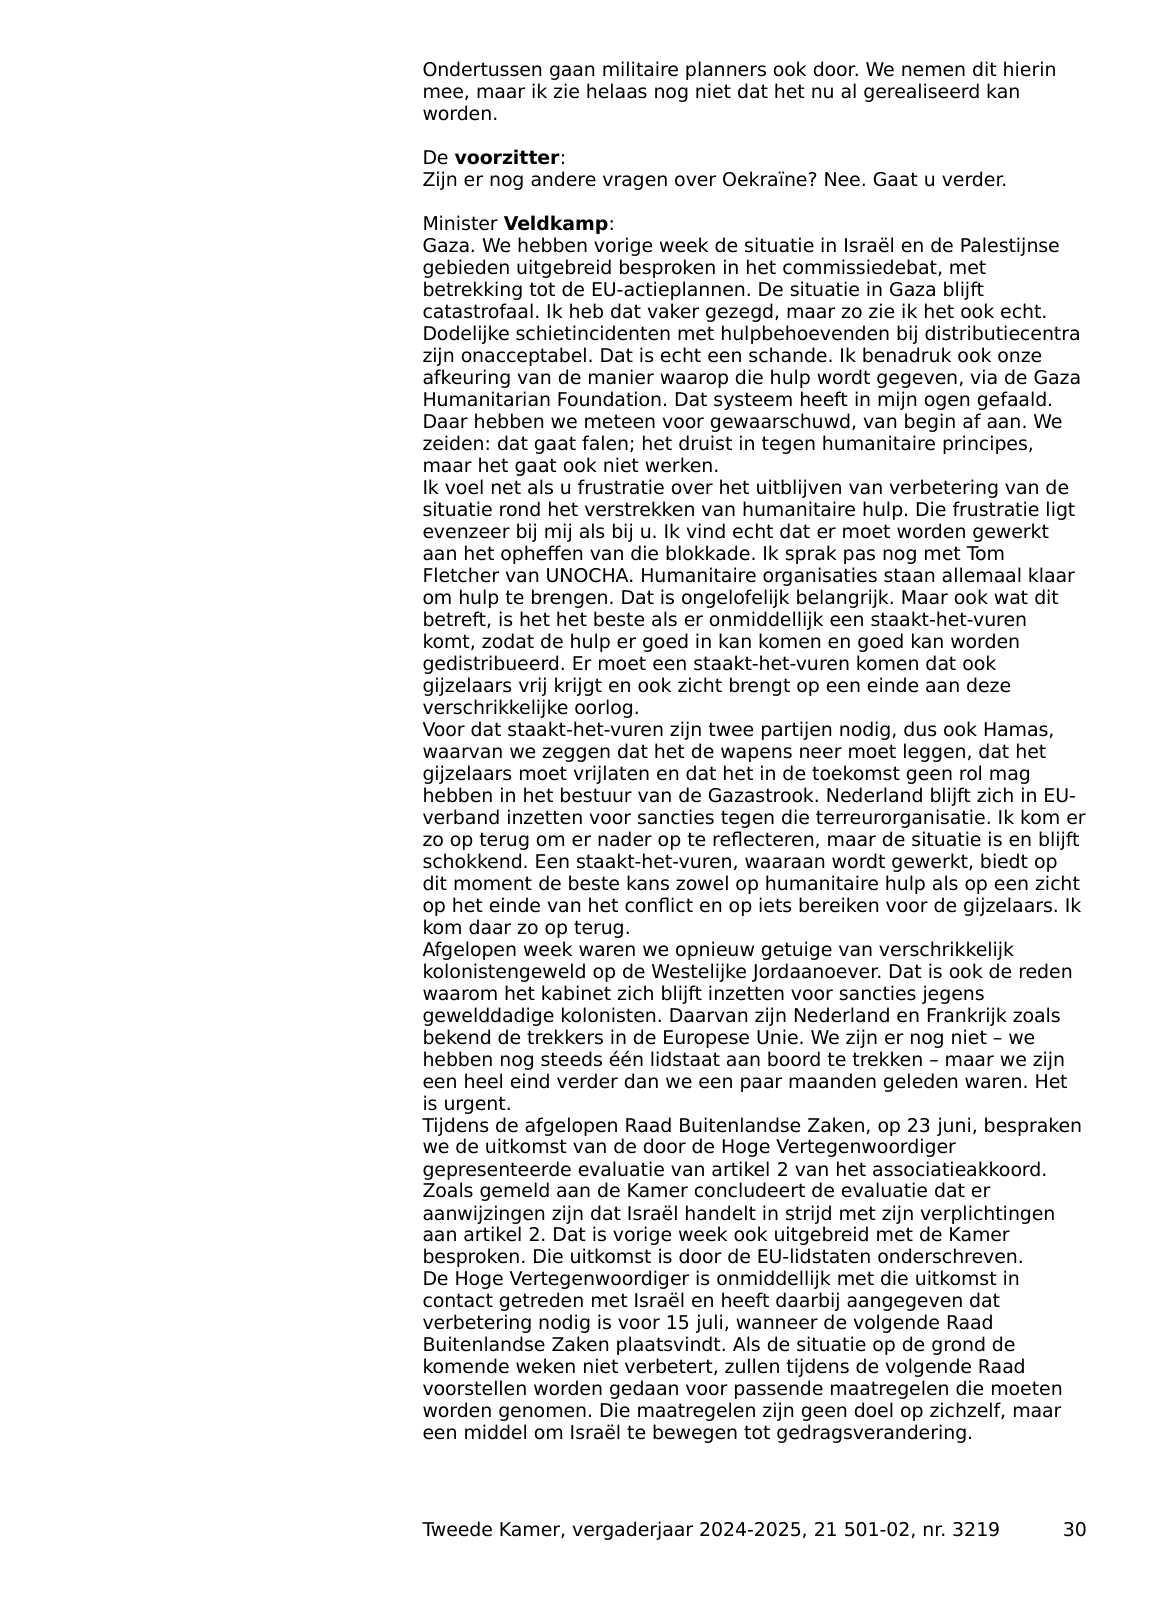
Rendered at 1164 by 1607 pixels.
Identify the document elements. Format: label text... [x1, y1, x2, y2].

text Afgelopen week waren we opnieuw getuige van verschrikkelijk kolonistengeweld op de Westelijke Jordaanoever. Dat is ook de reden waarom het kabinet zich blijft inzetten voor sancties jegens gewelddadige kolonisten. Daarvan zijn Nederland en Frankrijk zoals bekend de trekkers in de Europese Unie. We zijn er nog niet – we hebben nog steeds één lidstaat aan boord te trekken – maar we zijn een heel eind verder dan we een paar maanden geleden waren. Het is urgent. [422, 939, 1087, 1114]
text Zijn er nog andere vragen over Oekraïne? Nee. Gaat u verder. [422, 169, 1087, 191]
text Minister Veldkamp: [422, 213, 1087, 235]
text Tijdens de afgelopen Raad Buitenlandse Zaken, op 23 juni, bespraken we de uitkomst van de door de Hoge Vertegenwoordiger gepresenteerde evaluatie van artikel 2 van het associatieakkoord. Zoals gemeld aan de Kamer concludeert de evaluatie dat er aanwijzingen zijn dat Israël handelt in strijd met zijn verplichtingen aan artikel 2. Dat is vorige week ook uitgebreid met de Kamer besproken. Die uitkomst is door de EU-lidstaten onderschreven. [422, 1114, 1087, 1268]
text Voor dat staakt-het-vuren zijn twee partijen nodig, dus ook Hamas, waarvan we zeggen dat het de wapens neer moet leggen, dat het gijzelaars moet vrijlaten en dat het in de toekomst geen rol mag hebben in het bestuur van de Gazastrook. Nederland blijft zich in EU-verband inzetten voor sancties tegen die terreurorganisatie. Ik kom er zo op terug om er nader op te reflecteren, maar de situatie is en blijft schokkend. Een staakt-het-vuren, waaraan wordt gewerkt, biedt op dit moment de beste kans zowel op humanitaire hulp als op een zicht op het einde van het conflict en op iets bereiken voor de gijzelaars. Ik kom daar zo op terug. [422, 719, 1087, 939]
text Ik voel net als u frustratie over het uitblijven van verbetering van de situatie rond het verstrekken van humanitaire hulp. Die frustratie ligt evenzeer bij mij als bij u. Ik vind echt dat er moet worden gewerkt aan het opheffen van die blokkade. Ik sprak pas nog met Tom Fletcher van UNOCHA. Humanitaire organisaties staan allemaal klaar om hulp te brengen. Dat is ongelofelijk belangrijk. Maar ook wat dit betreft, is het het beste als er onmiddellijk een staakt-het-vuren komt, zodat de hulp er goed in kan komen en goed kan worden gedistribueerd. Er moet een staakt-het-vuren komen dat ook gijzelaars vrij krijgt en ook zicht brengt op een einde aan deze verschrikkelijke oorlog. [422, 477, 1087, 719]
text Ondertussen gaan militaire planners ook door. We nemen dit hierin mee, maar ik zie helaas nog niet dat het nu al gerealiseerd kan worden. [422, 59, 1087, 125]
text De voorzitter: [422, 147, 1087, 169]
text De Hoge Vertegenwoordiger is onmiddellijk met die uitkomst in contact getreden met Israël en heeft daarbij aangegeven dat verbetering nodig is voor 15 juli, wanneer de volgende Raad Buitenlandse Zaken plaatsvindt. Als de situatie op de grond de komende weken niet verbetert, zullen tijdens de volgende Raad voorstellen worden gedaan voor passende maatregelen die moeten worden genomen. Die maatregelen zijn geen doel op zichzelf, maar een middel om Israël te bewegen tot gedragsverandering. [422, 1268, 1087, 1444]
text Gaza. We hebben vorige week de situatie in Israël en de Palestijnse gebieden uitgebreid besproken in het commissiedebat, met betrekking tot de EU-actieplannen. De situatie in Gaza blijft catastrofaal. Ik heb dat vaker gezegd, maar zo zie ik het ook echt. Dodelijke schietincidenten met hulpbehoevenden bij distributiecentra zijn onacceptabel. Dat is echt een schande. Ik benadruk ook onze afkeuring van de manier waarop die hulp wordt gegeven, via de Gaza Humanitarian Foundation. Dat systeem heeft in mijn ogen gefaald. Daar hebben we meteen voor gewaarschuwd, van begin af aan. We zeiden: dat gaat falen; het druist in tegen humanitaire principes, maar het gaat ook niet werken. [422, 235, 1087, 477]
